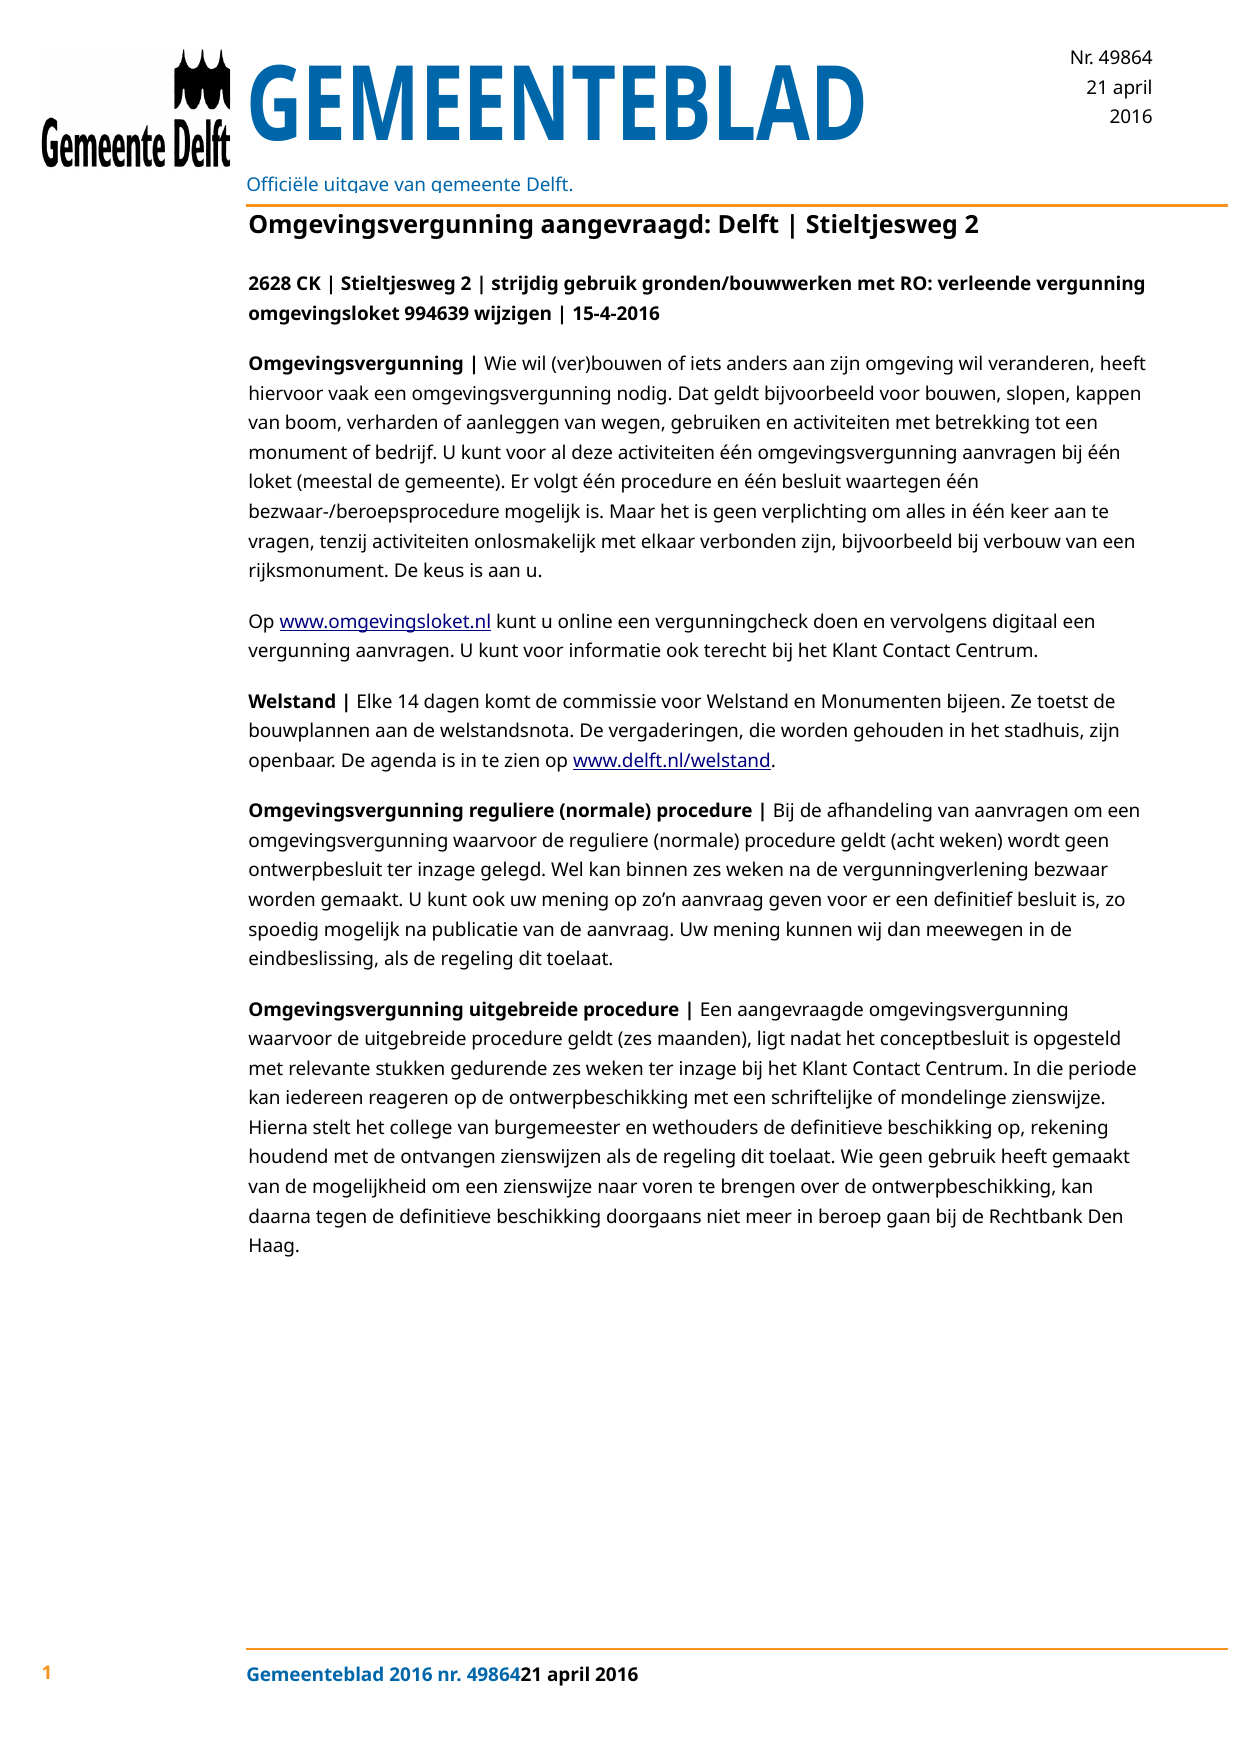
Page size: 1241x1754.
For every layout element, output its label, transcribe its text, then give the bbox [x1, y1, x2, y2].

text Omgevingsvergunning | Wie wil (ver)bouwen of iets anders aan zijn omgeving wil veranderen, heeft hiervoor vaak een omgevingsvergunning nodig. Dat geldt bijvoorbeeld voor bouwen, slopen, kappen van boom, verharden of aanleggen van wegen, gebruiken en activiteiten met betrekking tot een monument of bedrijf. U kunt voor al deze activiteiten één omgevingsvergunning aanvragen bij één loket (meestal de gemeente). Er volgt één procedure en één besluit waartegen één bezwaar-/beroepsprocedure mogelijk is. Maar het is geen verplichting om alles in één keer aan te vragen, tenzij activiteiten onlosmakelijk met elkaar verbonden zijn, bijvoorbeeld bij verbouw van een rijksmonument. De keus is aan u. [248, 350, 1152, 583]
text Welstand | Elke 14 dagen komt de commissie voor Welstand en Monumenten bijeen. Ze toetst de bouwplannen aan de welstandsnota. De vergaderingen, die worden gehouden in het stadhuis, zijn openbaar. De agenda is in te zien op www.delft.nl/welstand. [248, 688, 1152, 773]
picture [41, 47, 231, 172]
text Omgevingsvergunning aangevraagd: Delft | Stieltjesweg 2 [248, 207, 1152, 241]
text Omgevingsvergunning uitgebreide procedure | Een aangevraagde omgevingsvergunning waarvoor de uitgebreide procedure geldt (zes maanden), ligt nadat het conceptbesluit is opgesteld met relevante stukken gedurende zes weken ter inzage bij het Klant Contact Centrum. In die periode kan iedereen reageren op de ontwerpbeschikking met een schriftelijke of mondelinge zienswijze. Hierna stelt het college van burgemeester en wethouders de definitieve beschikking op, rekening houdend met de ontvangen zienswijzen als de regeling dit toelaat. Wie geen gebruik heeft gemaakt van de mogelijkheid om een zienswijze naar voren te brengen over de ontwerpbeschikking, kan daarna tegen de definitieve beschikking doorgaans niet meer in beroep gaan bij de Rechtbank Den Haag. [248, 996, 1152, 1258]
text Omgevingsvergunning reguliere (normale) procedure | Bij de afhandeling van aanvragen om een omgevingsvergunning waarvoor de reguliere (normale) procedure geldt (acht weken) wordt geen ontwerpbesluit ter inzage gelegd. Wel kan binnen zes weken na de vergunningverlening bezwaar worden gemaakt. U kunt ook uw mening op zo’n aanvraag geven voor er een definitief besluit is, zo spoedig mogelijk na publicatie van de aanvraag. Uw mening kunnen wij dan meewegen in de eindbeslissing, als de regeling dit toelaat. [248, 797, 1152, 971]
text 2628 CK | Stieltjesweg 2 | strijdig gebruik gronden/bouwwerken met RO: verleende vergunning omgevingsloket 994639 wijzigen | 15-4-2016 [248, 270, 1152, 326]
text Op www.omgevingsloket.nl kunt u online een vergunningcheck doen en vervolgens digitaal een vergunning aanvragen. U kunt voor informatie ook terecht bij het Klant Contact Centrum. [248, 608, 1152, 663]
